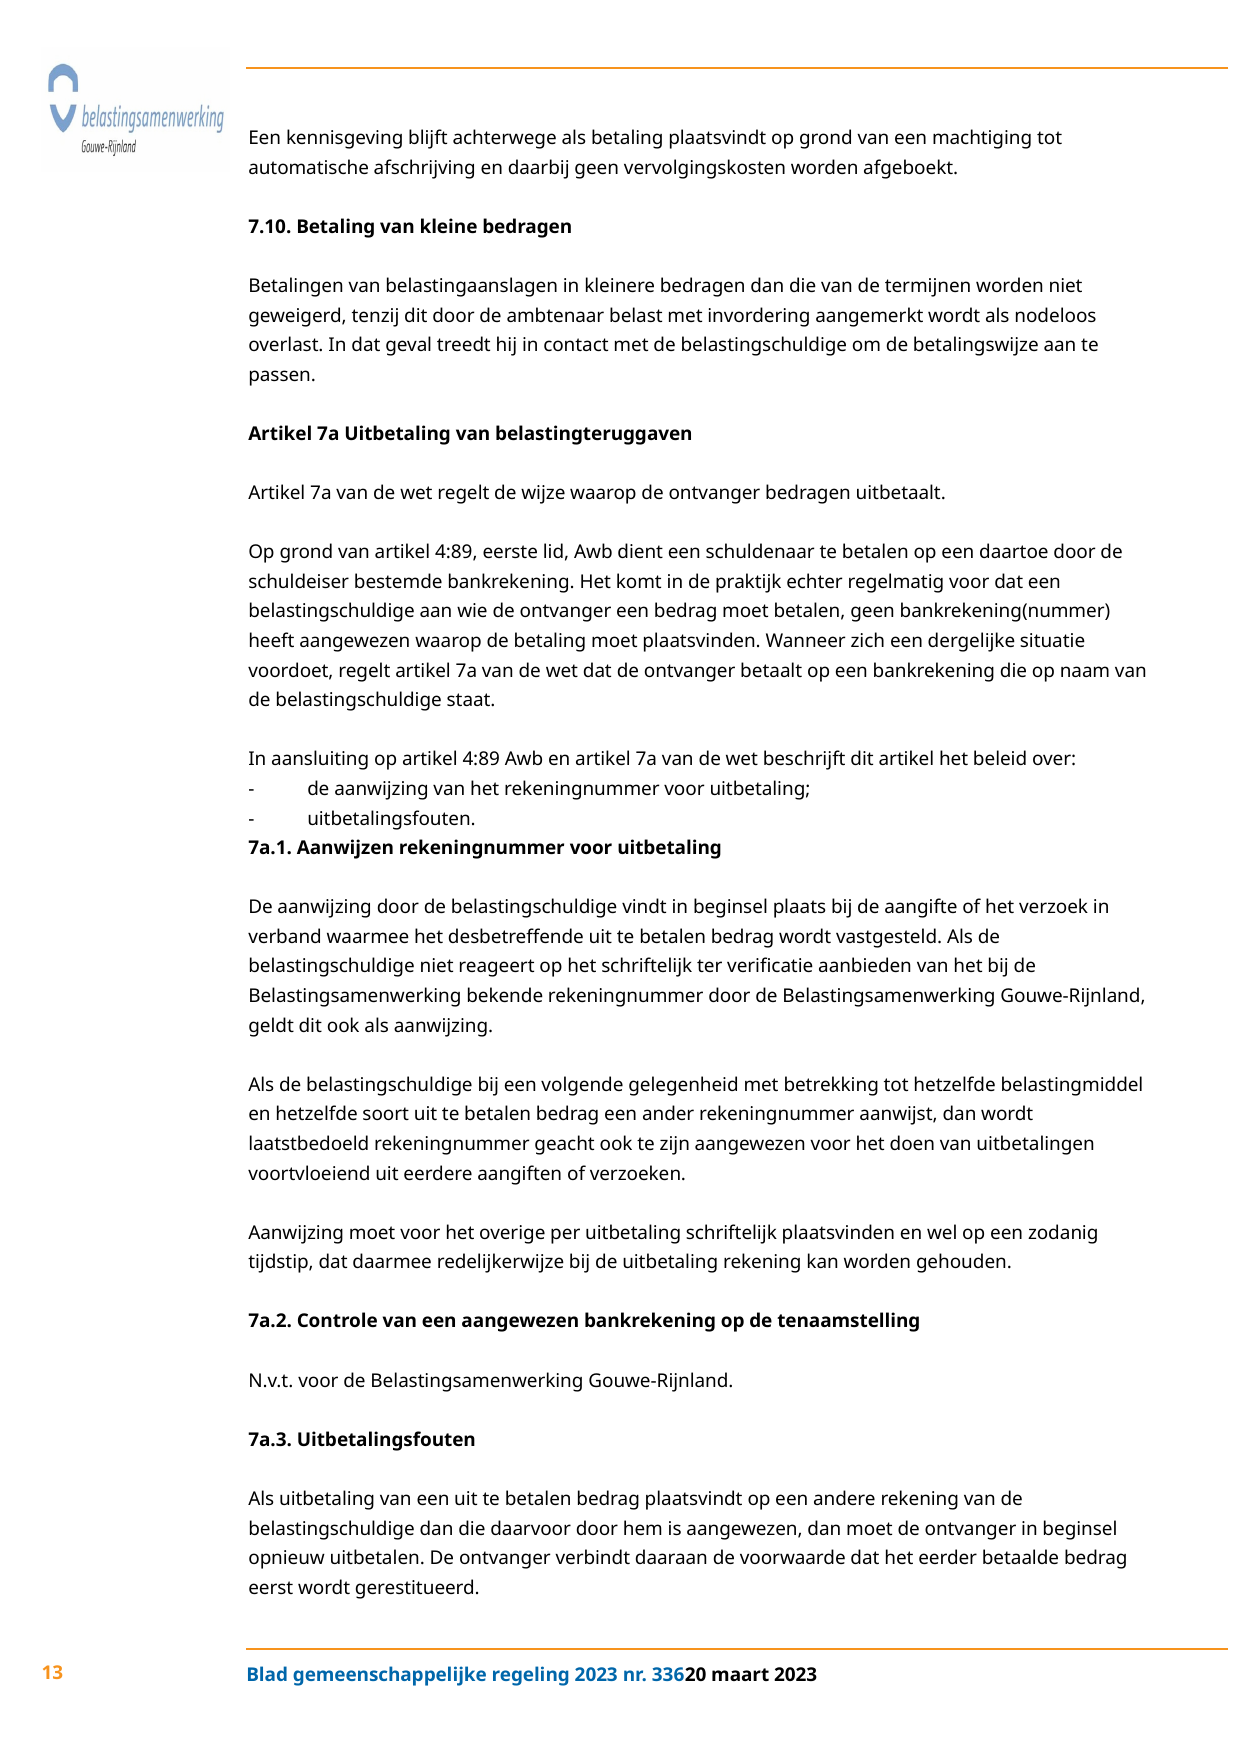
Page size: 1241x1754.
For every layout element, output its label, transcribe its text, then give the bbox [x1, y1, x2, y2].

text 7a.3. Uitbetalingsfouten [248, 1426, 1152, 1452]
text 7.10. Betaling van kleine bedragen [248, 213, 1152, 239]
text Artikel 7a van de wet regelt de wijze waarop de ontvanger bedragen uitbetaalt. [248, 479, 1152, 505]
text Als uitbetaling van een uit te betalen bedrag plaatsvindt op een andere rekening van de belastingschuldige dan die daarvoor door hem is aangewezen, dan moet de ontvanger in beginsel opnieuw uitbetalen. De ontvanger verbindt daaraan de voorwaarde dat het eerder betaalde bedrag eerst wordt gerestitueerd. [248, 1485, 1152, 1600]
text Een kennisgeving blijft achterwege als betaling plaatsvindt op grond van een machtiging tot automatische afschrijving en daarbij geen vervolgingskosten worden afgeboekt. [248, 124, 1152, 180]
text 7a.1. Aanwijzen rekeningnummer voor uitbetaling [248, 834, 1152, 860]
text De aanwijzing door de belastingschuldige vindt in beginsel plaats bij de aangifte of het verzoek in verband waarmee het desbetreffende uit te betalen bedrag wordt vastgesteld. Als de belastingschuldige niet reageert op het schriftelijk ter verificatie aanbieden van het bij de Belastingsamenwerking bekende rekeningnummer door de Belastingsamenwerking Gouwe-Rijnland, geldt dit ook als aanwijzing. [248, 893, 1152, 1038]
text 7a.2. Controle van een aangewezen bankrekening op de tenaamstelling [248, 1308, 1152, 1333]
text In aansluiting op artikel 4:89 Awb en artikel 7a van de wet beschrijft dit artikel het beleid over: [248, 746, 1152, 771]
text Aanwijzing moet voor het overige per uitbetaling schriftelijk plaatsvinden en wel op een zodanig tijdstip, dat daarmee redelijkerwijze bij de uitbetaling rekening kan worden gehouden. [248, 1219, 1152, 1274]
list de aanwijzing van het rekeningnummer voor uitbetaling; [248, 775, 1152, 801]
picture [41, 47, 231, 172]
text N.v.t. voor de Belastingsamenwerking Gouwe-Rijnland. [248, 1367, 1152, 1393]
text Artikel 7a Uitbetaling van belastingteruggaven [248, 420, 1152, 446]
text Op grond van artikel 4:89, eerste lid, Awb dient een schuldenaar te betalen op een daartoe door de schuldeiser bestemde bankrekening. Het komt in de praktijk echter regelmatig voor dat een belastingschuldige aan wie de ontvanger een bedrag moet betalen, geen bankrekening(nummer) heeft aangewezen waarop de betaling moet plaatsvinden. Wanneer zich een dergelijke situatie voordoet, regelt artikel 7a van de wet dat de ontvanger betaalt op een bankrekening die op naam van de belastingschuldige staat. [248, 538, 1152, 712]
text Als de belastingschuldige bij een volgende gelegenheid met betrekking tot hetzelfde belastingmiddel en hetzelfde soort uit te betalen bedrag een ander rekeningnummer aanwijst, dan wordt laatstbedoeld rekeningnummer geacht ook te zijn aangewezen voor het doen van uitbetalingen voortvloeiend uit eerdere aangiften of verzoeken. [248, 1071, 1152, 1186]
text Betalingen van belastingaanslagen in kleinere bedragen dan die van de termijnen worden niet geweigerd, tenzij dit door de ambtenaar belast met invordering aangemerkt wordt als nodeloos overlast. In dat geval treedt hij in contact met de belastingschuldige om de betalingswijze aan te passen. [248, 272, 1152, 387]
list uitbetalingsfouten. [248, 805, 1152, 831]
